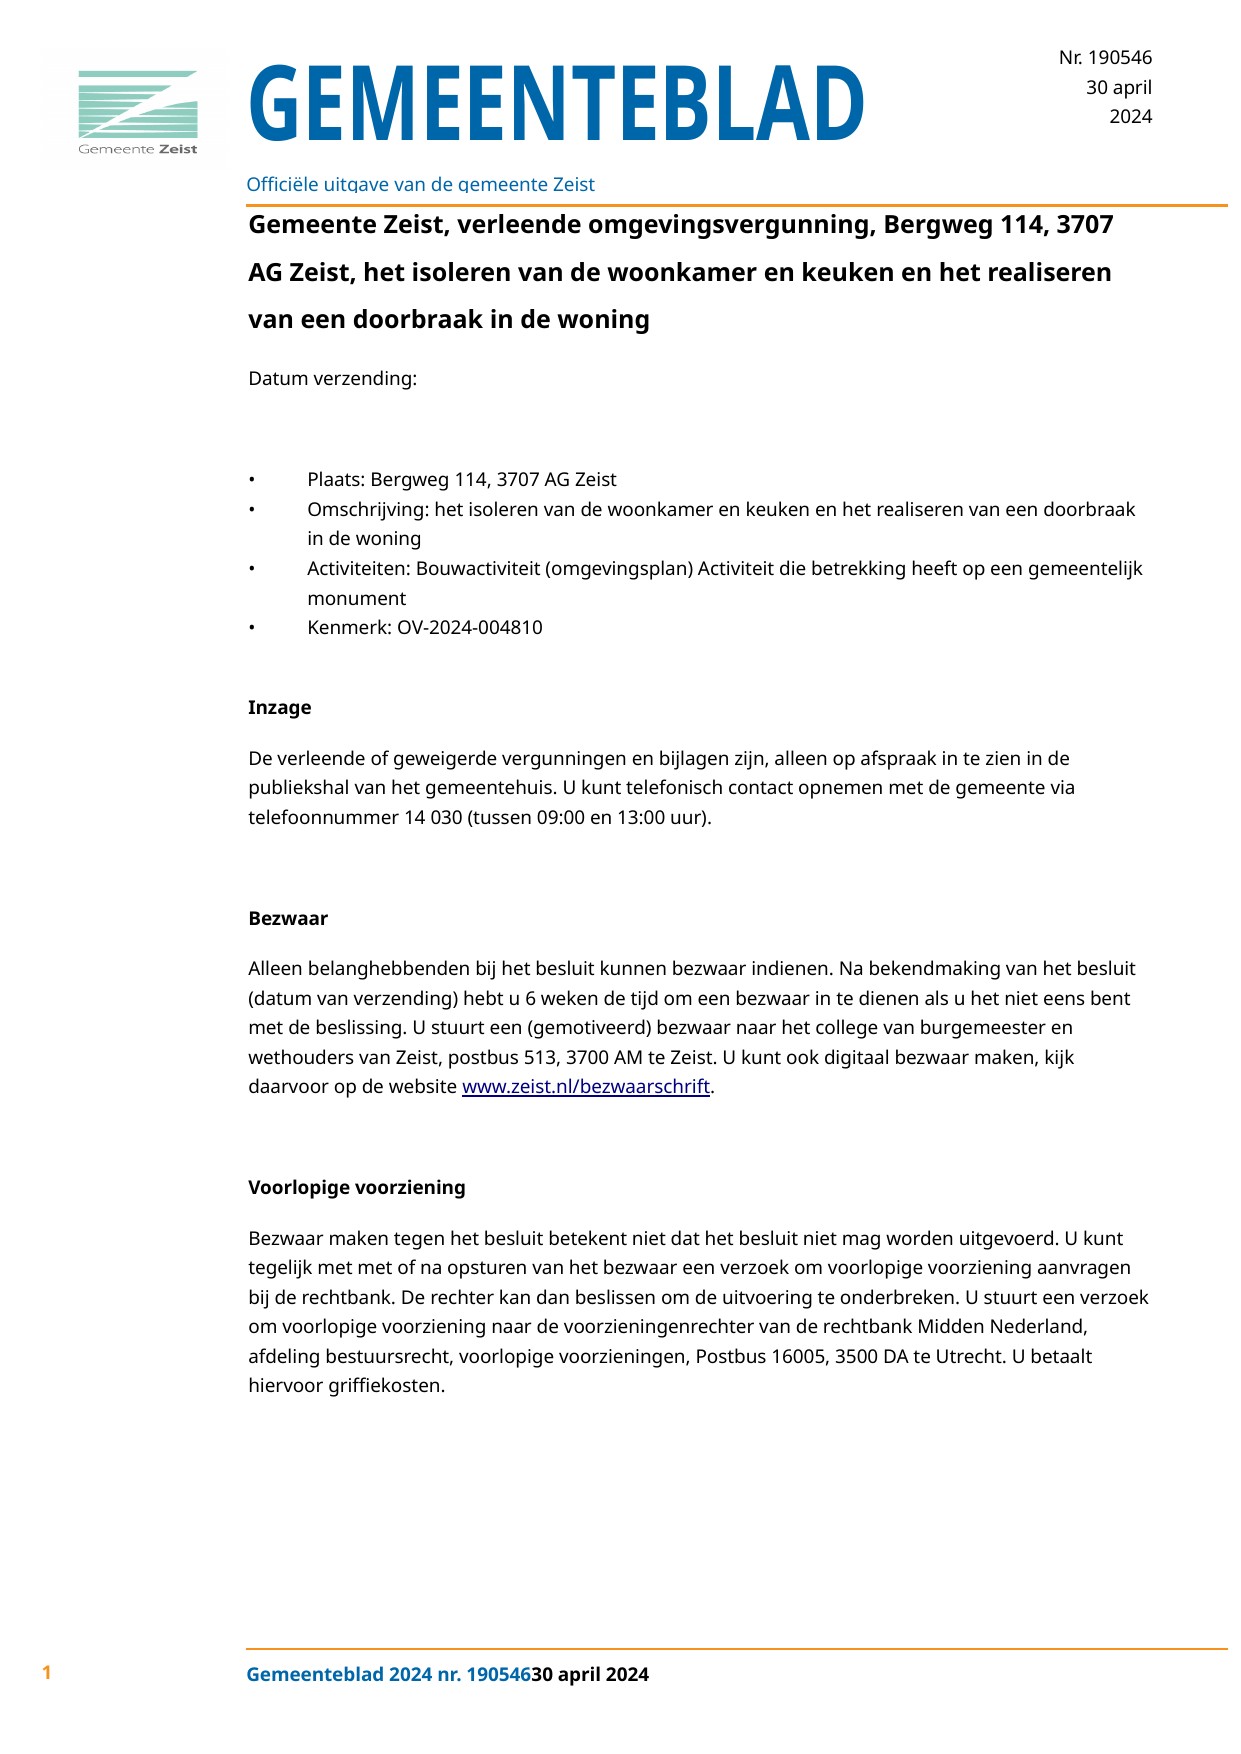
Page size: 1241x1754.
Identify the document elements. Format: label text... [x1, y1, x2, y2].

text De verleende of geweigerde vergunningen en bijlagen zijn, alleen op afspraak in te zien in de publiekshal van het gemeentehuis. U kunt telefonisch contact opnemen met de gemeente via telefoonnummer 14 030 (tussen 09:00 en 13:00 uur). [248, 745, 1152, 829]
text Alleen belanghebbenden bij het besluit kunnen bezwaar indienen. Na bekendmaking van het besluit (datum van verzending) hebt u 6 weken de tijd om een bezwaar in te dienen als u het niet eens bent met de beslissing. U stuurt een (gemotiveerd) bezwaar naar het college van burgemeester en wethouders van Zeist, postbus 513, 3700 AM te Zeist. U kunt ook digitaal bezwaar maken, kijk daarvoor op de website www.zeist.nl/bezwaarschrift. [248, 955, 1152, 1099]
list Plaats: Bergweg 114, 3707 AG Zeist [248, 466, 1152, 492]
text Gemeente Zeist, verleende omgevingsvergunning, Bergweg 114, 3707 AG Zeist, het isoleren van de woonkamer en keuken en het realiseren van een doorbraak in de woning [248, 207, 1152, 336]
text Datum verzending: [248, 366, 1152, 391]
text Voorlopige voorziening [248, 1174, 1152, 1200]
text Bezwaar [248, 905, 1152, 930]
list Kenmerk: OV-2024-004810 [248, 614, 1152, 640]
picture [41, 47, 231, 172]
text Bezwaar maken tegen het besluit betekent niet dat het besluit niet mag worden uitgevoerd. U kunt tegelijk met met of na opsturen van het bezwaar een verzoek om voorlopige voorziening aanvragen bij de rechtbank. De rechter kan dan beslissen om de uitvoering te onderbreken. U stuurt een verzoek om voorlopige voorziening naar de voorzieningenrechter van de rechtbank Midden Nederland, afdeling bestuursrecht, voorlopige voorzieningen, Postbus 16005, 3500 DA te Utrecht. U betaalt hiervoor griffiekosten. [248, 1225, 1152, 1398]
text Inzage [248, 694, 1152, 720]
list Omschrijving: het isoleren van de woonkamer en keuken en het realiseren van een doorbraak in de woning [248, 496, 1152, 551]
list Activiteiten: Bouwactiviteit (omgevingsplan) Activiteit die betrekking heeft op een gemeentelijk monument [248, 555, 1152, 610]
